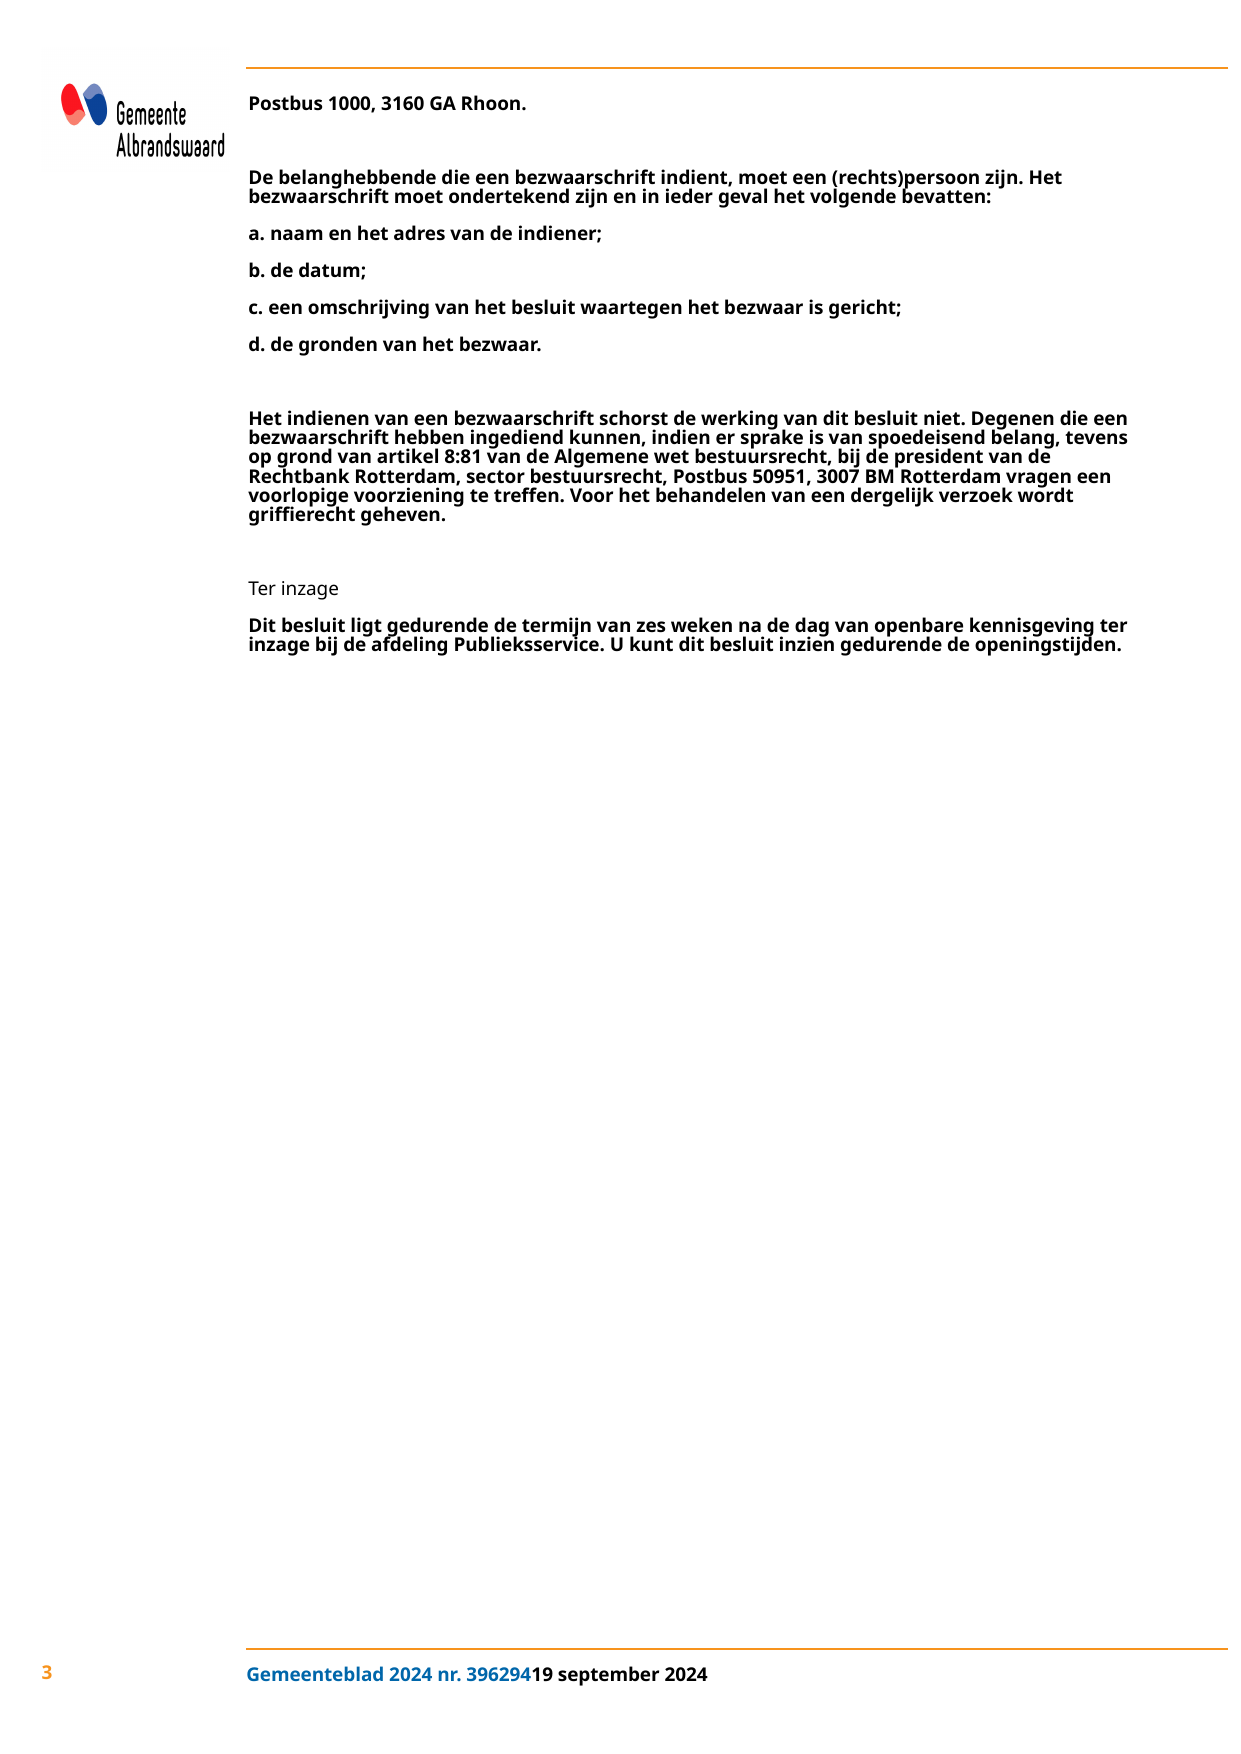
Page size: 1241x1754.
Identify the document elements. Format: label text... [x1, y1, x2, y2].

text c. een omschrijving van het besluit waartegen het bezwaar is gericht; [248, 299, 1152, 318]
text Dit besluit ligt gedurende de termijn van zes weken na de dag van openbare kennisgeving ter inzage bij de afdeling Publieksservice. U kunt dit besluit inzien gedurende de openingstijden. [248, 617, 1152, 656]
text b. de datum; [248, 262, 1152, 281]
picture [41, 47, 231, 172]
text De belanghebbende die een bezwaarschrift indient, moet een (rechts)persoon zijn. Het bezwaarschrift moet ondertekend zijn en in ieder geval het volgende bevatten: [248, 169, 1152, 207]
text Ter inzage [248, 580, 1152, 599]
text a. naam en het adres van de indiener; [248, 225, 1152, 244]
text Postbus 1000, 3160 GA Rhoon. [248, 95, 1152, 114]
text Het indienen van een bezwaarschrift schorst de werking van dit besluit niet. Degenen die een bezwaarschrift hebben ingediend kunnen, indien er sprake is van spoedeisend belang, tevens op grond van artikel 8:81 van de Algemene wet bestuursrecht, bij de president van de Rechtbank Rotterdam, sector bestuursrecht, Postbus 50951, 3007 BM Rotterdam vragen een voorlopige voorziening te treffen. Voor het behandelen van een dergelijk verzoek wordt griffierecht geheven. [248, 410, 1152, 526]
text d. de gronden van het bezwaar. [248, 336, 1152, 355]
